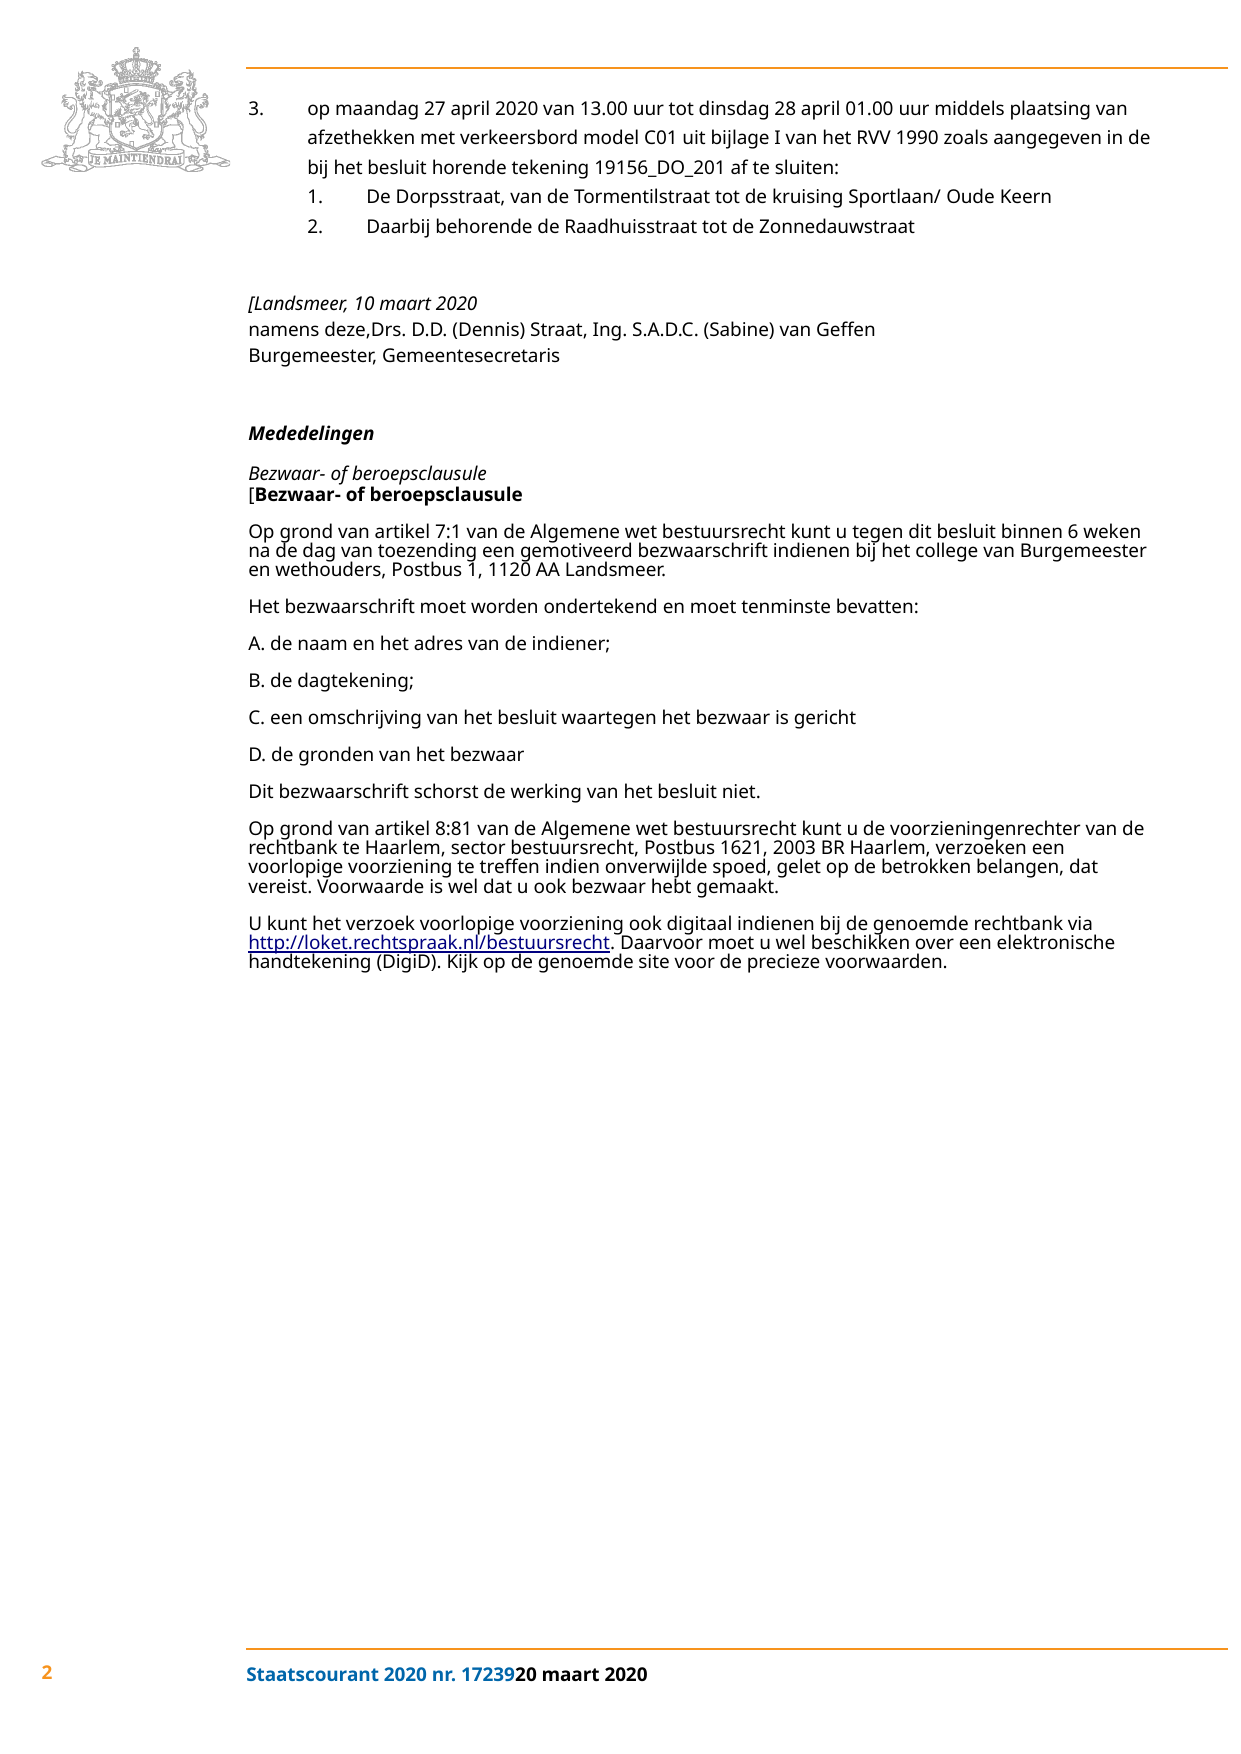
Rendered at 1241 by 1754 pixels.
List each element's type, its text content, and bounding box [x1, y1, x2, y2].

text Het bezwaarschrift moet worden ondertekend en moet tenminste bevatten: [248, 598, 1152, 617]
list De Dorpsstraat, van de Tormentilstraat tot de kruising Sportlaan/ Oude Keern [307, 183, 1152, 209]
text B. de dagtekening; [248, 672, 1152, 691]
text U kunt het verzoek voorlopige voorziening ook digitaal indienen bij de genoemde rechtbank via http://loket.rechtspraak.nl/bestuursrecht. Daarvoor moet u wel beschikken over een elektronische handtekening (DigiD). Kijk op de genoemde site voor de precieze voorwaarden. [248, 915, 1152, 973]
text Bezwaar- of beroepsclausule [248, 460, 1152, 486]
list Daarbij behorende de Raadhuisstraat tot de Zonnedauwstraat [307, 213, 1152, 239]
list op maandag 27 april 2020 van 13.00 uur tot dinsdag 28 april 01.00 uur middels plaatsing van afzethekken met verkeersbord model C01 uit bijlage I van het RVV 1990 zoals aangegeven in de bij het besluit horende tekening 19156_DO_201 af te sluiten: [248, 95, 1152, 180]
text Burgemeester, Gemeentesecretaris [248, 342, 1152, 368]
text [Bezwaar- of beroepsclausule [248, 486, 1152, 505]
text Op grond van artikel 7:1 van de Algemene wet bestuursrecht kunt u tegen dit besluit binnen 6 weken na de dag van toezending een gemotiveerd bezwaarschrift indienen bij het college van Burgemeester en wethouders, Postbus 1, 1120 AA Landsmeer. [248, 523, 1152, 580]
text D. de gronden van het bezwaar [248, 746, 1152, 765]
text Op grond van artikel 8:81 van de Algemene wet bestuursrecht kunt u de voorzieningenrechter van de rechtbank te Haarlem, sector bestuursrecht, Postbus 1621, 2003 BR Haarlem, verzoeken een voorlopige voorziening te treffen indien onverwijlde spoed, gelet op de betrokken belangen, dat vereist. Voorwaarde is wel dat u ook bezwaar hebt gemaakt. [248, 820, 1152, 897]
text A. de naam en het adres van de indiener; [248, 635, 1152, 654]
text Mededelingen [248, 421, 1152, 446]
text C. een omschrijving van het besluit waartegen het bezwaar is gericht [248, 709, 1152, 728]
text Dit bezwaarschrift schorst de werking van het besluit niet. [248, 783, 1152, 802]
text namens deze,Drs. D.D. (Dennis) Straat, Ing. S.A.D.C. (Sabine) van Geffen [248, 316, 1152, 342]
text [Landsmeer, 10 maart 2020 [248, 291, 1152, 316]
picture [41, 47, 231, 172]
